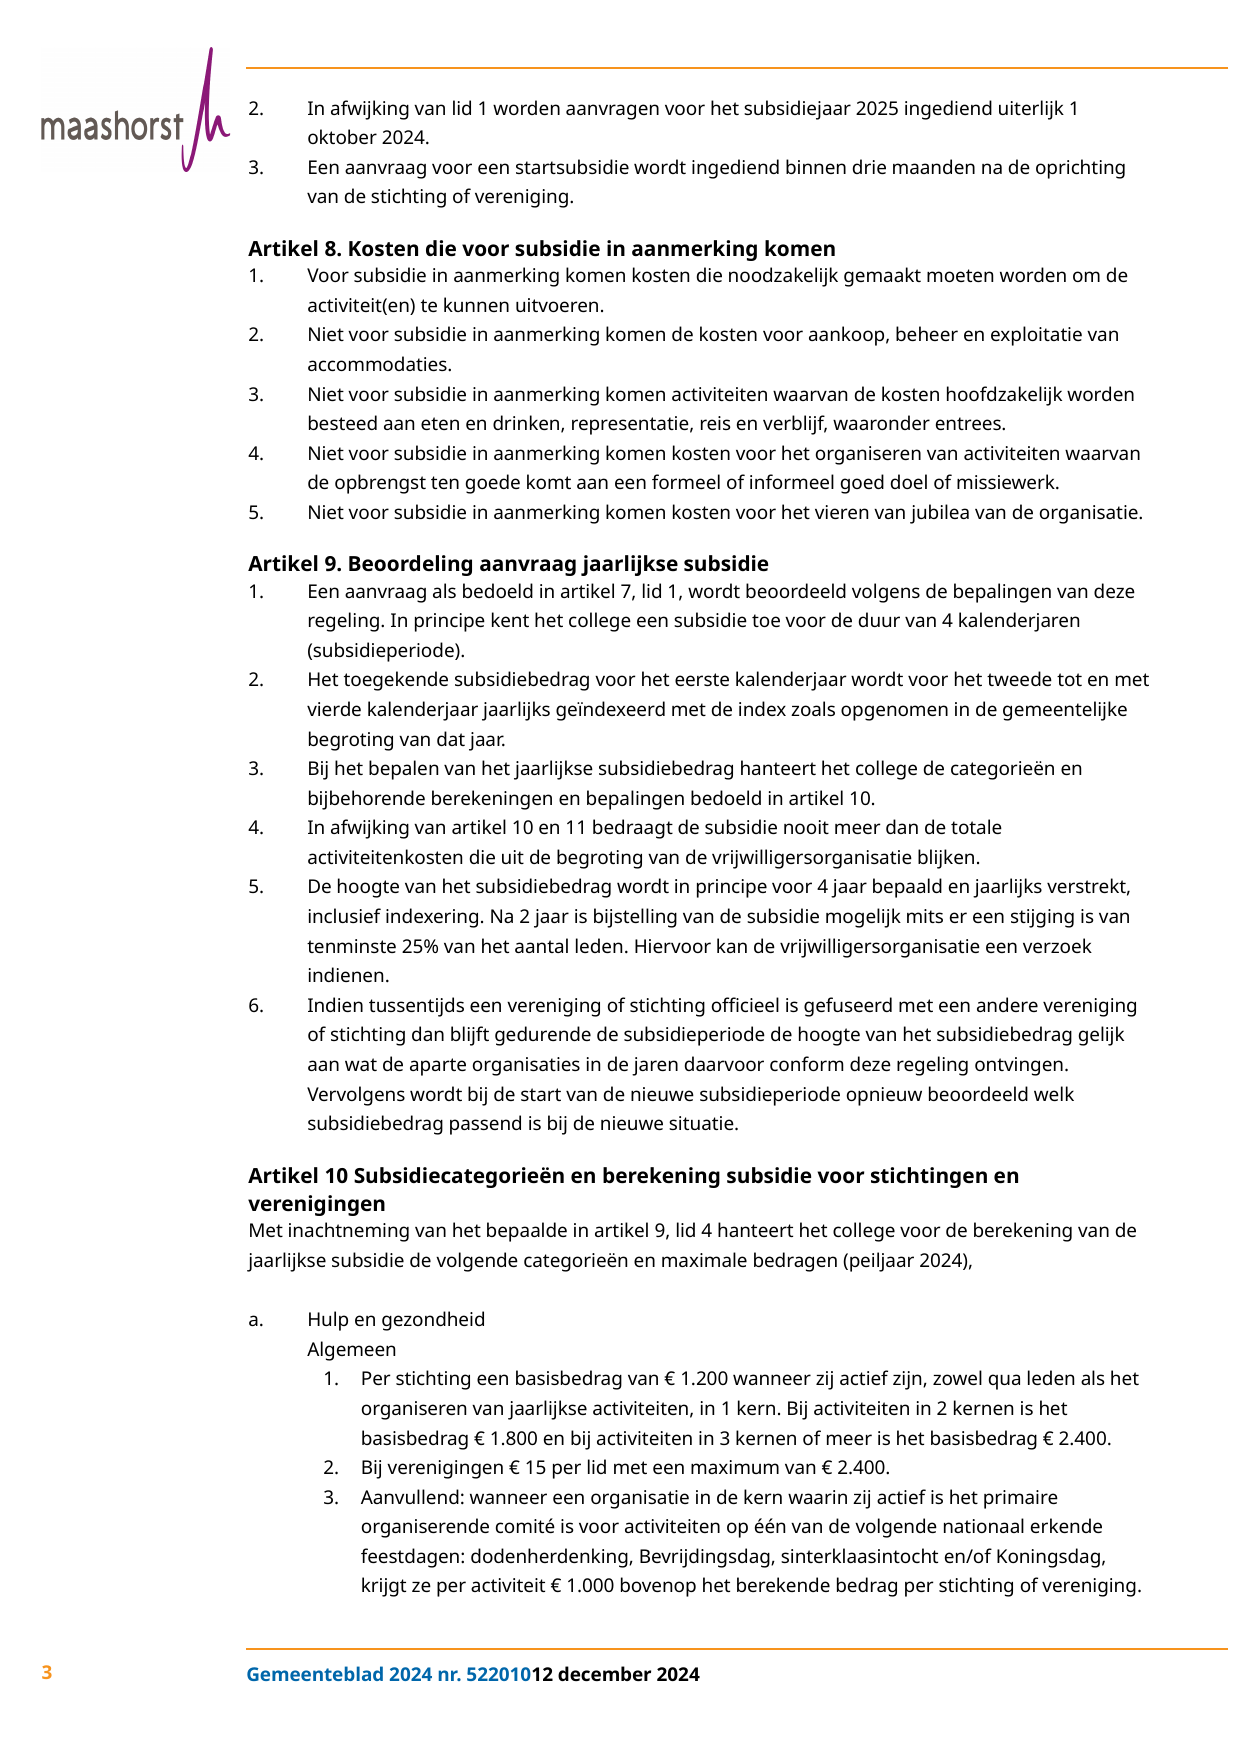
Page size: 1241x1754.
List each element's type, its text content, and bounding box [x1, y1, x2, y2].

list Algemeen [248, 1336, 1152, 1362]
text Artikel 8. Kosten die voor subsidie in aanmerking komen [248, 234, 1152, 262]
list Bij verenigingen € 15 per lid met een maximum van € 2.400. [323, 1454, 1152, 1480]
list Niet voor subsidie in aanmerking komen de kosten voor aankoop, beheer en exploitatie van accommodaties. [248, 322, 1152, 377]
list Per stichting een basisbedrag van € 1.200 wanneer zij actief zijn, zowel qua leden als het organiseren van jaarlijkse activiteiten, in 1 kern. Bij activiteiten in 2 kernen is het basisbedrag € 1.800 en bij activiteiten in 3 kernen of meer is het basisbedrag € 2.400. [323, 1366, 1152, 1451]
list Een aanvraag voor een startsubsidie wordt ingediend binnen drie maanden na de oprichting van de stichting of vereniging. [248, 154, 1152, 209]
list Bij het bepalen van het jaarlijkse subsidiebedrag hanteert het college de categorieën en bijbehorende berekeningen en bepalingen bedoeld in artikel 10. [248, 755, 1152, 811]
list Voor subsidie in aanmerking komen kosten die noodzakelijk gemaakt moeten worden om de activiteit(en) te kunnen uitvoeren. [248, 262, 1152, 318]
list In afwijking van artikel 10 en 11 bedraagt de subsidie nooit meer dan de totale activiteitenkosten die uit de begroting van de vrijwilligersorganisatie blijken. [248, 814, 1152, 870]
list Het toegekende subsidiebedrag voor het eerste kalenderjaar wordt voor het tweede tot en met vierde kalenderjaar jaarlijks geïndexeerd met de index zoals opgenomen in de gemeentelijke begroting van dat jaar. [248, 667, 1152, 752]
picture [41, 47, 231, 172]
list Niet voor subsidie in aanmerking komen activiteiten waarvan de kosten hoofdzakelijk worden besteed aan eten en drinken, representatie, reis en verblijf, waaronder entrees. [248, 381, 1152, 436]
text Met inachtneming van het bepaalde in artikel 9, lid 4 hanteert het college voor de berekening van de jaarlijkse subsidie de volgende categorieën en maximale bedragen (peiljaar 2024), [248, 1218, 1152, 1273]
list Een aanvraag als bedoeld in artikel 7, lid 1, wordt beoordeeld volgens de bepalingen van deze regeling. In principe kent het college een subsidie toe voor de duur van 4 kalenderjaren (subsidieperiode). [248, 578, 1152, 663]
list Indien tussentijds een vereniging of stichting officieel is gefuseerd met een andere vereniging of stichting dan blijft gedurende de subsidieperiode de hoogte van het subsidiebedrag gelijk aan wat de aparte organisaties in de jaren daarvoor conform deze regeling ontvingen. Vervolgens wordt bij de start van de nieuwe subsidieperiode opnieuw beoordeeld welk subsidiebedrag passend is bij de nieuwe situatie. [248, 992, 1152, 1136]
text Artikel 10 Subsidiecategorieën en berekening subsidie voor stichtingen en verenigingen [248, 1161, 1152, 1218]
list Niet voor subsidie in aanmerking komen kosten voor het vieren van jubilea van de organisatie. [248, 499, 1152, 525]
list Niet voor subsidie in aanmerking komen kosten voor het organiseren van activiteiten waarvan de opbrengst ten goede komt aan een formeel of informeel goed doel of missiewerk. [248, 440, 1152, 495]
list Hulp en gezondheid [248, 1306, 1152, 1332]
list De hoogte van het subsidiebedrag wordt in principe voor 4 jaar bepaald en jaarlijks verstrekt, inclusief indexering. Na 2 jaar is bijstelling van de subsidie mogelijk mits er een stijging is van tenminste 25% van het aantal leden. Hiervoor kan de vrijwilligersorganisatie een verzoek indienen. [248, 874, 1152, 988]
list Aanvullend: wanneer een organisatie in de kern waarin zij actief is het primaire organiserende comité is voor activiteiten op één van de volgende nationaal erkende feestdagen: dodenherdenking, Bevrijdingsdag, sinterklaasintocht en/of Koningsdag, krijgt ze per activiteit € 1.000 bovenop het berekende bedrag per stichting of vereniging. [323, 1484, 1152, 1598]
list In afwijking van lid 1 worden aanvragen voor het subsidiejaar 2025 ingediend uiterlijk 1 oktober 2024. [248, 95, 1152, 150]
text Artikel 9. Beoordeling aanvraag jaarlijkse subsidie [248, 549, 1152, 578]
